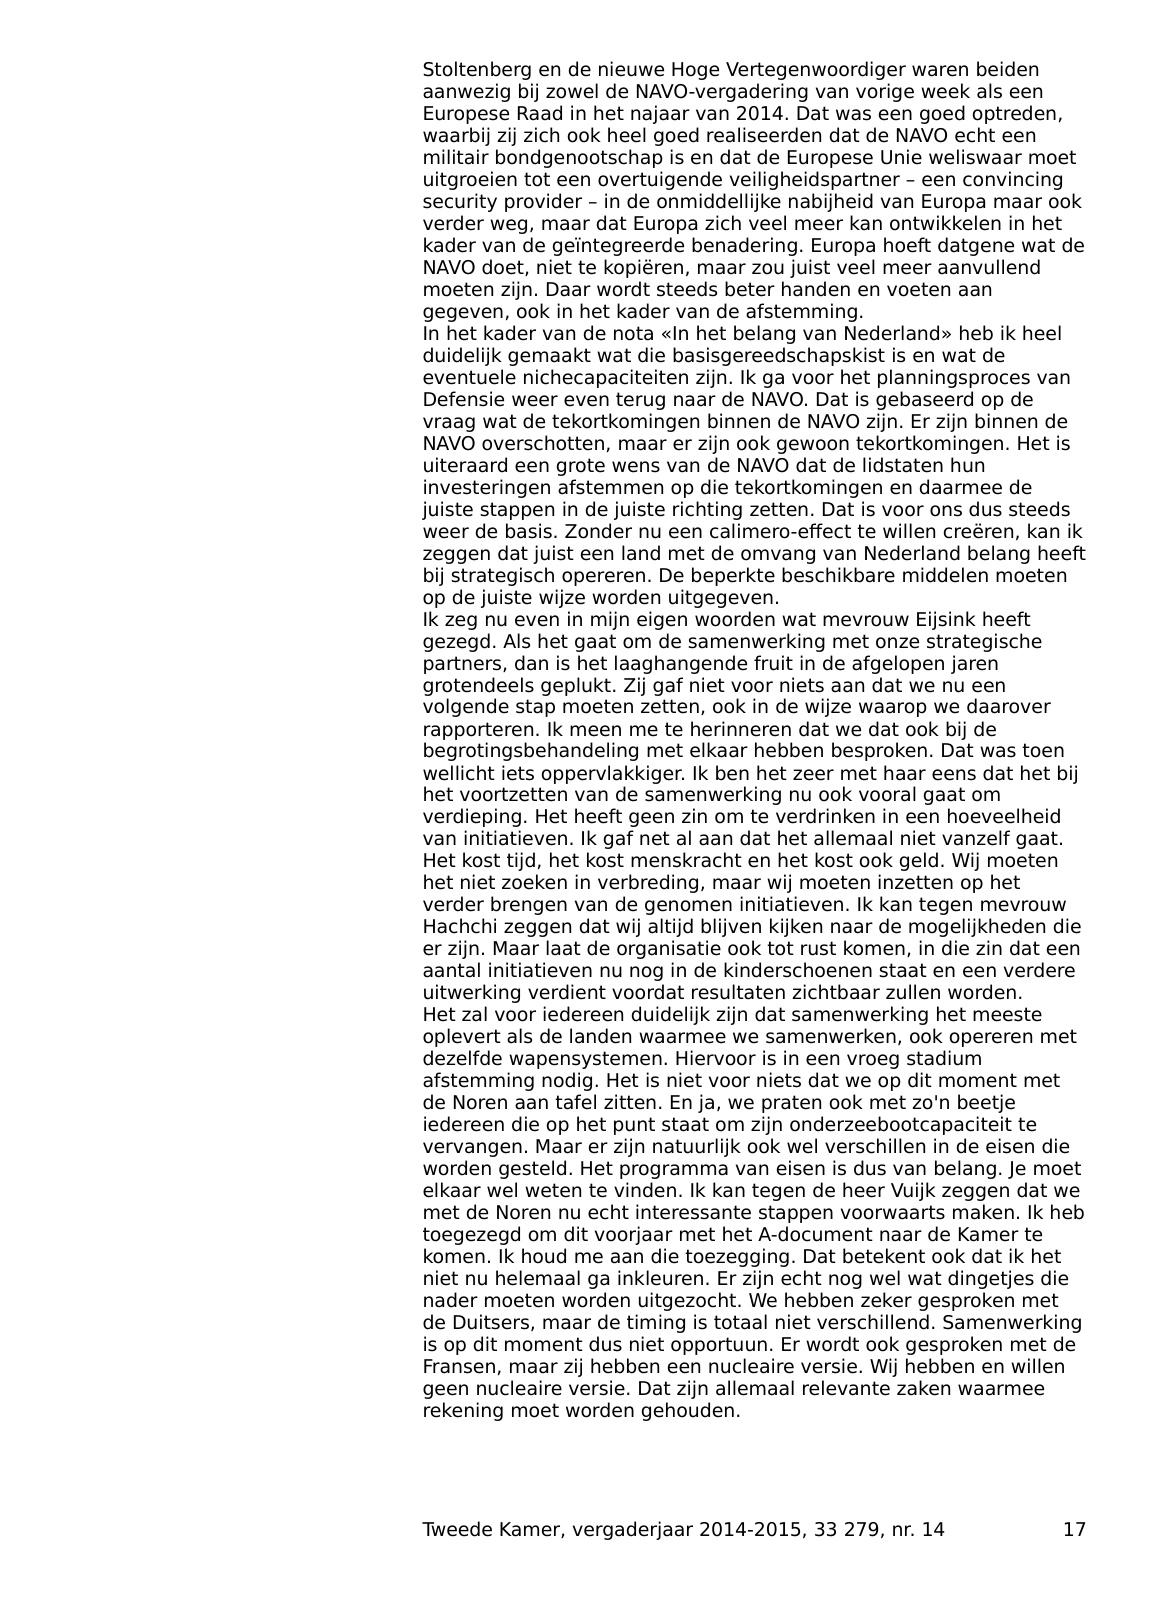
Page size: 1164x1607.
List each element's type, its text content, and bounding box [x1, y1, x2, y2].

text Ik zeg nu even in mijn eigen woorden wat mevrouw Eijsink heeft gezegd. Als het gaat om de samenwerking met onze strategische partners, dan is het laaghangende fruit in de afgelopen jaren grotendeels geplukt. Zij gaf niet voor niets aan dat we nu een volgende stap moeten zetten, ook in de wijze waarop we daarover rapporteren. Ik meen me te herinneren dat we dat ook bij de begrotingsbehandeling met elkaar hebben besproken. Dat was toen wellicht iets oppervlakkiger. Ik ben het zeer met haar eens dat het bij het voortzetten van de samenwerking nu ook vooral gaat om verdieping. Het heeft geen zin om te verdrinken in een hoeveelheid van initiatieven. Ik gaf net al aan dat het allemaal niet vanzelf gaat. Het kost tijd, het kost menskracht en het kost ook geld. Wij moeten het niet zoeken in verbreding, maar wij moeten inzetten op het verder brengen van de genomen initiatieven. Ik kan tegen mevrouw Hachchi zeggen dat wij altijd blijven kijken naar de mogelijkheden die er zijn. Maar laat de organisatie ook tot rust komen, in die zin dat een aantal initiatieven nu nog in de kinderschoenen staat en een verdere uitwerking verdient voordat resultaten zichtbaar zullen worden. [422, 608, 1087, 1004]
text In het kader van de nota «In het belang van Nederland» heb ik heel duidelijk gemaakt wat die basisgereedschapskist is en wat de eventuele nichecapaciteiten zijn. Ik ga voor het planningsproces van Defensie weer even terug naar de NAVO. Dat is gebaseerd op de vraag wat de tekortkomingen binnen de NAVO zijn. Er zijn binnen de NAVO overschotten, maar er zijn ook gewoon tekortkomingen. Het is uiteraard een grote wens van de NAVO dat de lidstaten hun investeringen afstemmen op die tekortkomingen en daarmee de juiste stappen in de juiste richting zetten. Dat is voor ons dus steeds weer de basis. Zonder nu een calimero-effect te willen creëren, kan ik zeggen dat juist een land met de omvang van Nederland belang heeft bij strategisch opereren. De beperkte beschikbare middelen moeten op de juiste wijze worden uitgegeven. [422, 323, 1087, 608]
text Het zal voor iedereen duidelijk zijn dat samenwerking het meeste oplevert als de landen waarmee we samenwerken, ook opereren met dezelfde wapensystemen. Hiervoor is in een vroeg stadium afstemming nodig. Het is niet voor niets dat we op dit moment met de Noren aan tafel zitten. En ja, we praten ook met zo'n beetje iedereen die op het punt staat om zijn onderzeebootcapaciteit te vervangen. Maar er zijn natuurlijk ook wel verschillen in de eisen die worden gesteld. Het programma van eisen is dus van belang. Je moet elkaar wel weten te vinden. Ik kan tegen de heer Vuijk zeggen dat we met de Noren nu echt interessante stappen voorwaarts maken. Ik heb toegezegd om dit voorjaar met het A-document naar de Kamer te komen. Ik houd me aan die toezegging. Dat betekent ook dat ik het niet nu helemaal ga inkleuren. Er zijn echt nog wel wat dingetjes die nader moeten worden uitgezocht. We hebben zeker gesproken met de Duitsers, maar de timing is totaal niet verschillend. Samenwerking is op dit moment dus niet opportuun. Er wordt ook gesproken met de Fransen, maar zij hebben een nucleaire versie. Wij hebben en willen geen nucleaire versie. Dat zijn allemaal relevante zaken waarmee rekening moet worden gehouden. [422, 1004, 1087, 1422]
text Stoltenberg en de nieuwe Hoge Vertegenwoordiger waren beiden aanwezig bij zowel de NAVO-vergadering van vorige week als een Europese Raad in het najaar van 2014. Dat was een goed optreden, waarbij zij zich ook heel goed realiseerden dat de NAVO echt een militair bondgenootschap is en dat de Europese Unie weliswaar moet uitgroeien tot een overtuigende veiligheidspartner – een convincing security provider – in de onmiddellijke nabijheid van Europa maar ook verder weg, maar dat Europa zich veel meer kan ontwikkelen in het kader van de geïntegreerde benadering. Europa hoeft datgene wat de NAVO doet, niet te kopiëren, maar zou juist veel meer aanvullend moeten zijn. Daar wordt steeds beter handen en voeten aan gegeven, ook in het kader van de afstemming. [422, 59, 1087, 323]
